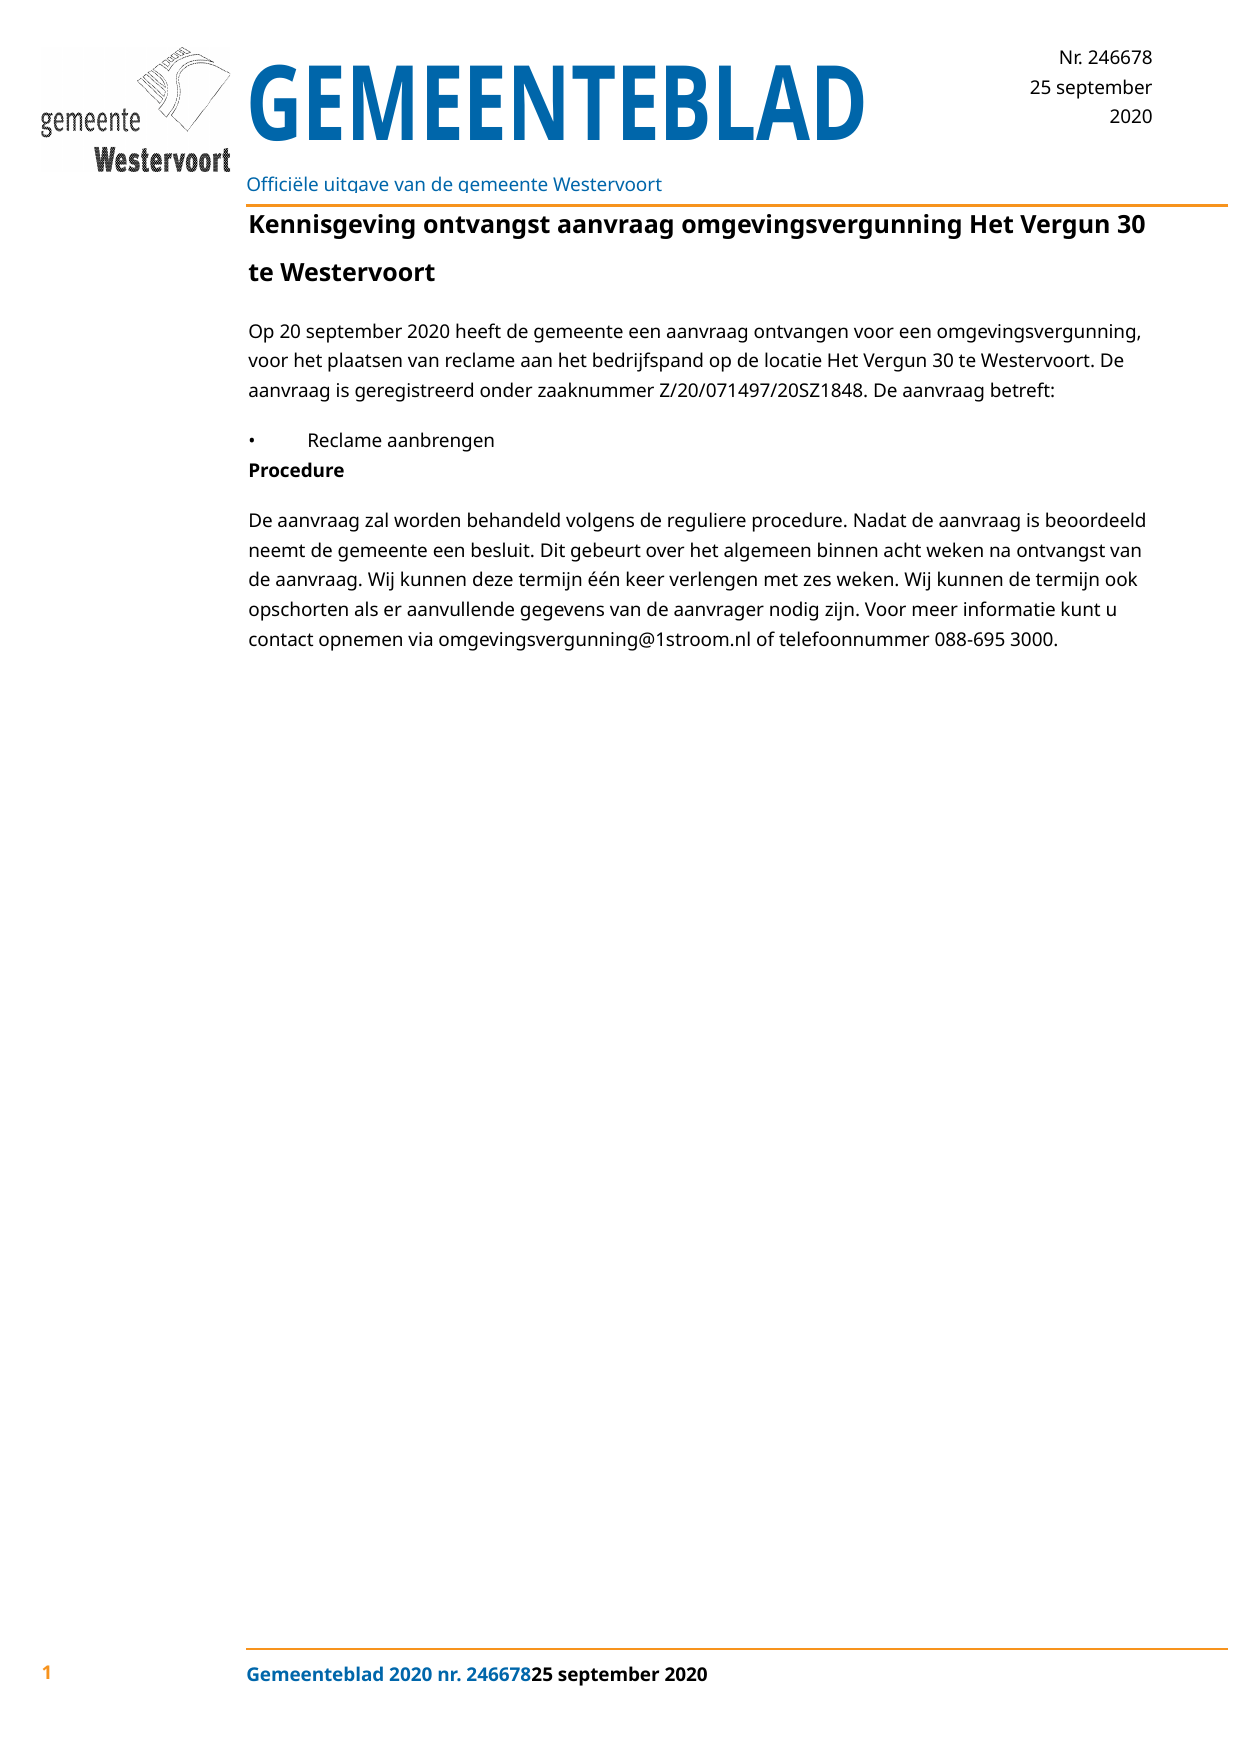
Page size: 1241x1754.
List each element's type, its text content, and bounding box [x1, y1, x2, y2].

text Kennisgeving ontvangst aanvraag omgevingsvergunning Het Vergun 30 te Westervoort [248, 207, 1152, 288]
text Procedure [248, 457, 1152, 483]
picture [41, 47, 231, 172]
list Reclame aanbrengen [248, 427, 1152, 453]
text Op 20 september 2020 heeft de gemeente een aanvraag ontvangen voor een omgevingsvergunning, voor het plaatsen van reclame aan het bedrijfspand op de locatie Het Vergun 30 te Westervoort. De aanvraag is geregistreerd onder zaaknummer Z/20/071497/20SZ1848. De aanvraag betreft: [248, 318, 1152, 403]
text De aanvraag zal worden behandeld volgens de reguliere procedure. Nadat de aanvraag is beoordeeld neemt de gemeente een besluit. Dit gebeurt over het algemeen binnen acht weken na ontvangst van de aanvraag. Wij kunnen deze termijn één keer verlengen met zes weken. Wij kunnen de termijn ook opschorten als er aanvullende gegevens van de aanvrager nodig zijn. Voor meer informatie kunt u contact opnemen via omgevingsvergunning@1stroom.nl of telefoonnummer 088-695 3000. [248, 507, 1152, 652]
